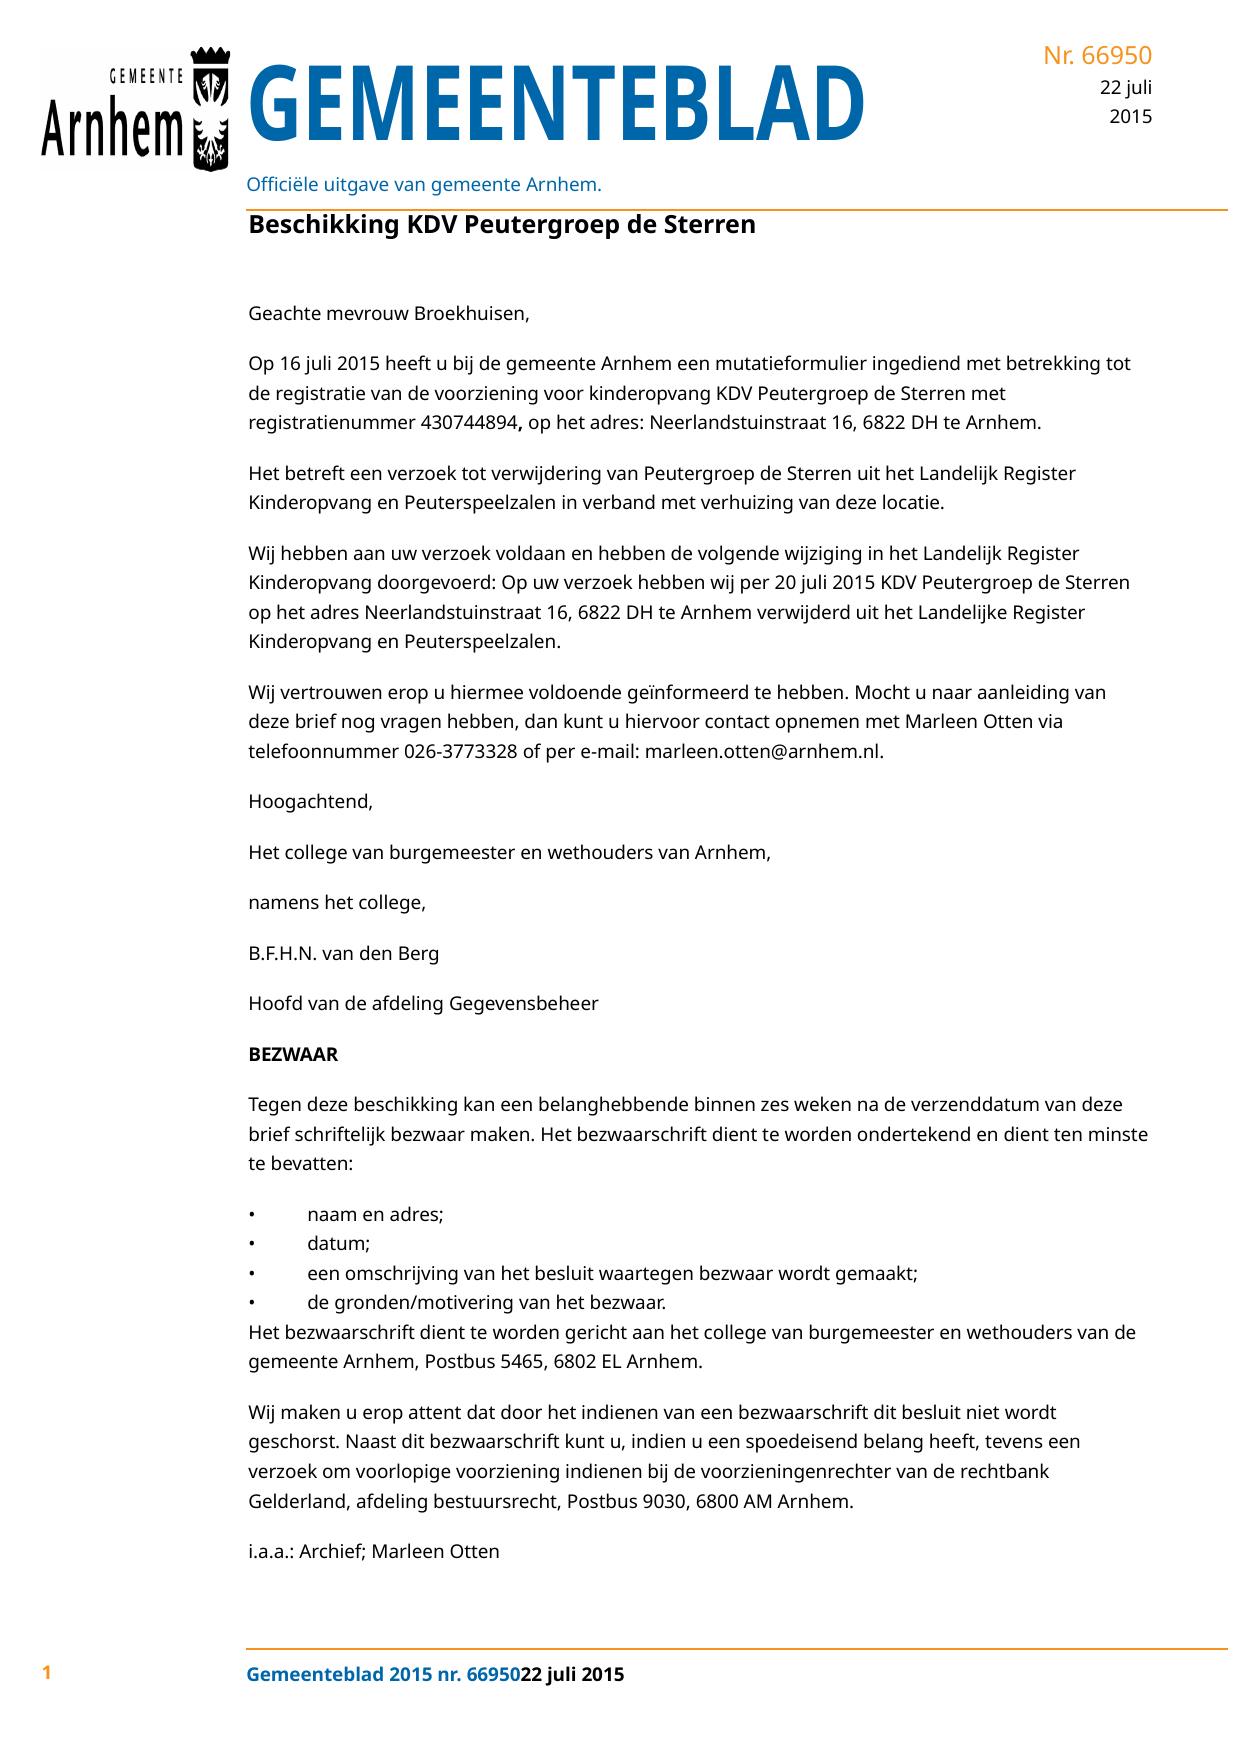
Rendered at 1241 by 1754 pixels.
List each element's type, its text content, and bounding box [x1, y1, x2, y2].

list de gronden/motivering van het bezwaar. [248, 1289, 1152, 1315]
text namens het college, [248, 889, 1152, 915]
text Hoofd van de afdeling Gegevensbeheer [248, 990, 1152, 1016]
text Geachte mevrouw Broekhuisen, [248, 300, 1152, 326]
picture [41, 47, 231, 172]
text Op 16 juli 2015 heeft u bij de gemeente Arnhem een mutatieformulier ingediend met betrekking tot de registratie van de voorziening voor kinderopvang KDV Peutergroep de Sterren met registratienummer 430744894, op het adres: Neerlandstuinstraat 16, 6822 DH te Arnhem. [248, 350, 1152, 435]
list datum; [248, 1230, 1152, 1256]
list naam en adres; [248, 1201, 1152, 1226]
text B.F.H.N. van den Berg [248, 940, 1152, 966]
list een omschrijving van het besluit waartegen bezwaar wordt gemaakt; [248, 1260, 1152, 1286]
text BEZWAAR [248, 1041, 1152, 1066]
text i.a.a.: Archief; Marleen Otten [248, 1538, 1152, 1564]
text Wij vertrouwen erop u hiermee voldoende geïnformeerd te hebben. Mocht u naar aanleiding van deze brief nog vragen hebben, dan kunt u hiervoor contact opnemen met Marleen Otten via telefoonnummer 026-3773328 of per e-mail: marleen.otten@arnhem.nl. [248, 679, 1152, 764]
text Wij hebben aan uw verzoek voldaan en hebben de volgende wijziging in het Landelijk Register Kinderopvang doorgevoerd: Op uw verzoek hebben wij per 20 juli 2015 KDV Peutergroep de Sterren op het adres Neerlandstuinstraat 16, 6822 DH te Arnhem verwijderd uit het Landelijke Register Kinderopvang en Peuterspeelzalen. [248, 540, 1152, 654]
text Tegen deze beschikking kan een belanghebbende binnen zes weken na de verzenddatum van deze brief schriftelijk bezwaar maken. Het bezwaarschrift dient te worden ondertekend en dient ten minste te bevatten: [248, 1091, 1152, 1176]
text Het betreft een verzoek tot verwijdering van Peutergroep de Sterren uit het Landelijk Register Kinderopvang en Peuterspeelzalen in verband met verhuizing van deze locatie. [248, 460, 1152, 515]
text Het bezwaarschrift dient te worden gericht aan het college van burgemeester en wethouders van de gemeente Arnhem, Postbus 5465, 6802 EL Arnhem. [248, 1319, 1152, 1374]
text Hoogachtend, [248, 789, 1152, 814]
text Beschikking KDV Peutergroep de Sterren [248, 211, 1152, 241]
text Het college van burgemeester en wethouders van Arnhem, [248, 839, 1152, 865]
text Wij maken u erop attent dat door het indienen van een bezwaarschrift dit besluit niet wordt geschorst. Naast dit bezwaarschrift kunt u, indien u een spoedeisend belang heeft, tevens een verzoek om voorlopige voorziening indienen bij de voorzieningenrechter van de rechtbank Gelderland, afdeling bestuursrecht, Postbus 9030, 6800 AM Arnhem. [248, 1399, 1152, 1513]
